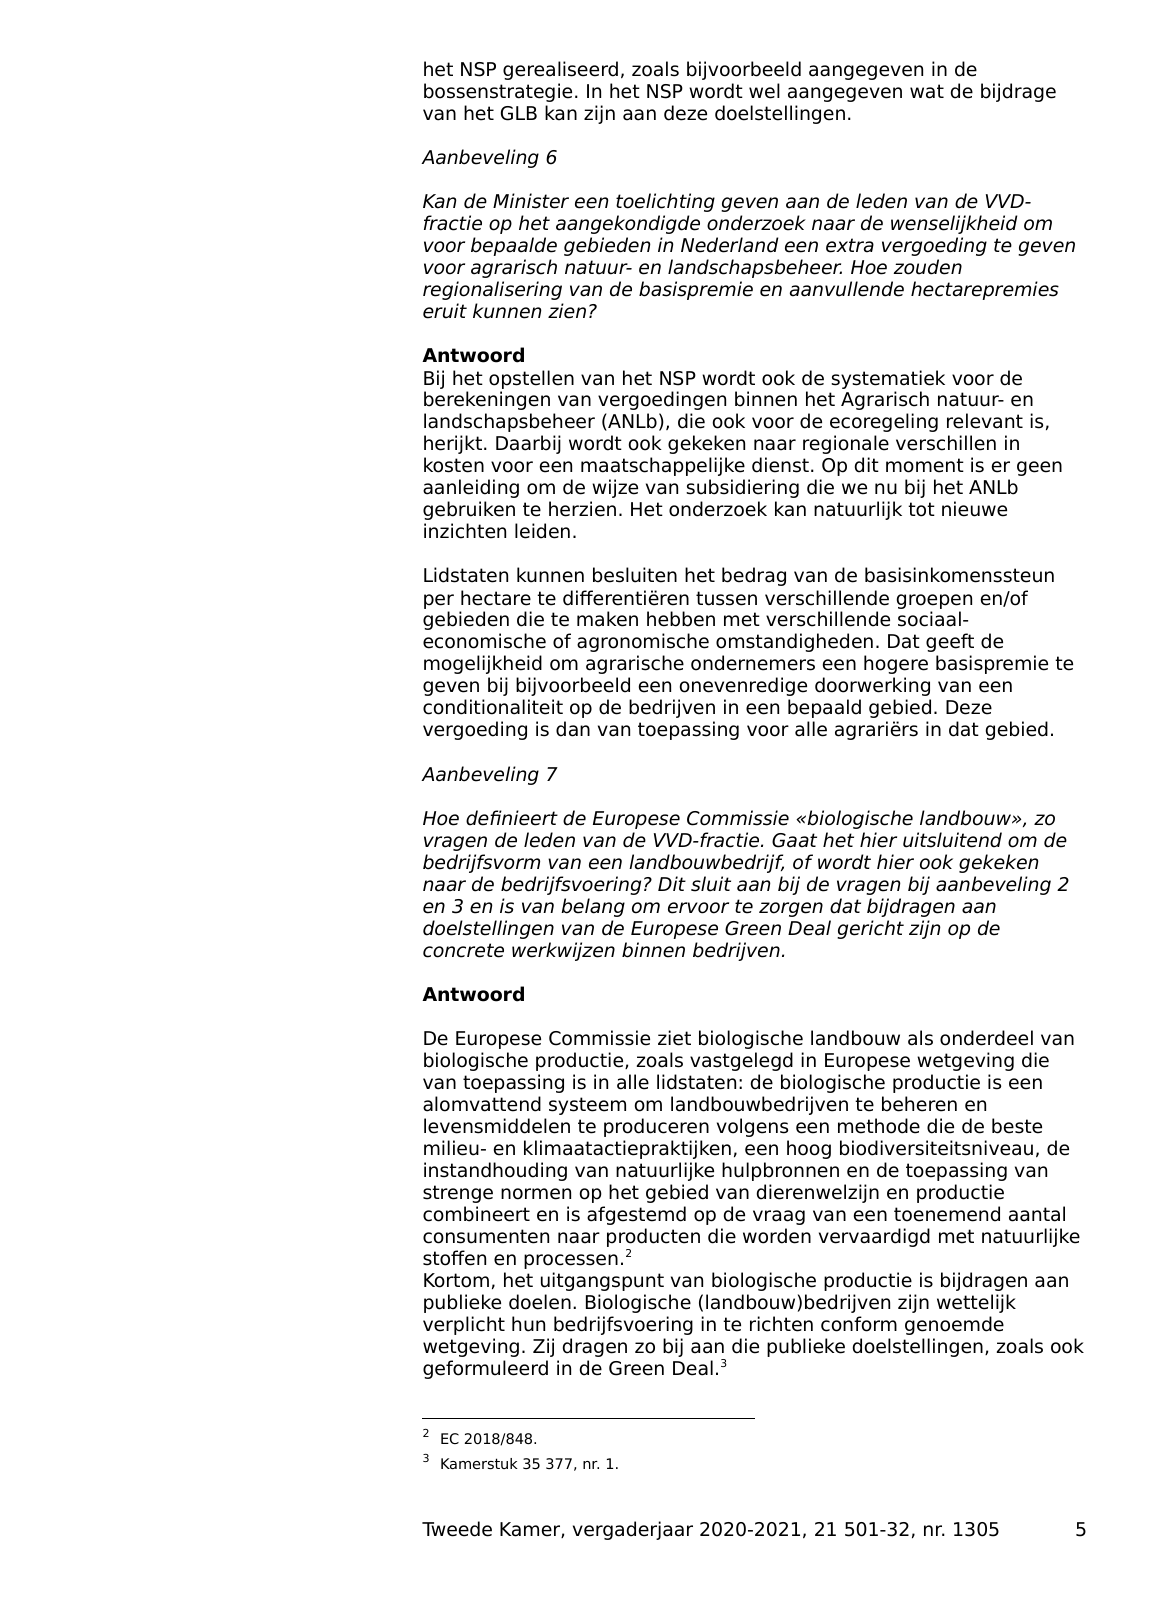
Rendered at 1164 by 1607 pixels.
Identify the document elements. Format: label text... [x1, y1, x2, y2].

text Hoe definieert de Europese Commissie «biologische landbouw», zo vragen de leden van de VVD-fractie. Gaat het hier uitsluitend om de bedrijfsvorm van een landbouwbedrijf, of wordt hier ook gekeken naar de bedrijfsvoering? Dit sluit aan bij de vragen bij aanbeveling 2 en 3 en is van belang om ervoor te zorgen dat bijdragen aan doelstellingen van de Europese Green Deal gericht zijn op de concrete werkwijzen binnen bedrijven. [422, 808, 1087, 961]
text Lidstaten kunnen besluiten het bedrag van de basisinkomenssteun per hectare te differentiëren tussen verschillende groepen en/of gebieden die te maken hebben met verschillende sociaal-economische of agronomische omstandigheden. Dat geeft de mogelijkheid om agrarische ondernemers een hogere basispremie te geven bij bijvoorbeeld een onevenredige doorwerking van een conditionaliteit op de bedrijven in een bepaald gebied. Deze vergoeding is dan van toepassing voor alle agrariërs in dat gebied. [422, 565, 1087, 741]
subtitle Aanbeveling 7 [422, 763, 1087, 785]
text Kortom, het uitgangspunt van biologische productie is bijdragen aan publieke doelen. Biologische (landbouw)bedrijven zijn wettelijk verplicht hun bedrijfsvoering in te richten conform genoemde wetgeving. Zij dragen zo bij aan die publieke doelstellingen, zoals ook geformuleerd in de Green Deal. [422, 1269, 1087, 1379]
text Kamerstuk 35 377, nr. 1. [422, 1452, 1087, 1474]
text Bij het opstellen van het NSP wordt ook de systematiek voor de berekeningen van vergoedingen binnen het Agrarisch natuur- en landschapsbeheer (ANLb), die ook voor de ecoregeling relevant is, herijkt. Daarbij wordt ook gekeken naar regionale verschillen in kosten voor een maatschappelijke dienst. Op dit moment is er geen aanleiding om de wijze van subsidiering die we nu bij het ANLb gebruiken te herzien. Het onderzoek kan natuurlijk tot nieuwe inzichten leiden. [422, 367, 1087, 543]
text Kan de Minister een toelichting geven aan de leden van de VVD-fractie op het aangekondigde onderzoek naar de wenselijkheid om voor bepaalde gebieden in Nederland een extra vergoeding te geven voor agrarisch natuur- en landschapsbeheer. Hoe zouden regionalisering van de basispremie en aanvullende hectarepremies eruit kunnen zien? [422, 191, 1087, 323]
text EC 2018/848. [422, 1427, 1087, 1449]
text De Europese Commissie ziet biologische landbouw als onderdeel van biologische productie, zoals vastgelegd in Europese wetgeving die van toepassing is in alle lidstaten: de biologische productie is een alomvattend systeem om landbouwbedrijven te beheren en levensmiddelen te produceren volgens een methode die de beste milieu- en klimaatactiepraktijken, een hoog biodiversiteitsniveau, de instandhouding van natuurlijke hulpbronnen en de toepassing van strenge normen op het gebied van dierenwelzijn en productie combineert en is afgestemd op de vraag van een toenemend aantal consumenten naar producten die worden vervaardigd met natuurlijke stoffen en processen. [422, 1028, 1087, 1269]
subtitle Antwoord [422, 984, 1087, 1006]
text het NSP gerealiseerd, zoals bijvoorbeeld aangegeven in de bossenstrategie. In het NSP wordt wel aangegeven wat de bijdrage van het GLB kan zijn aan deze doelstellingen. [422, 59, 1087, 125]
subtitle Antwoord [422, 345, 1087, 367]
subtitle Aanbeveling 6 [422, 147, 1087, 169]
